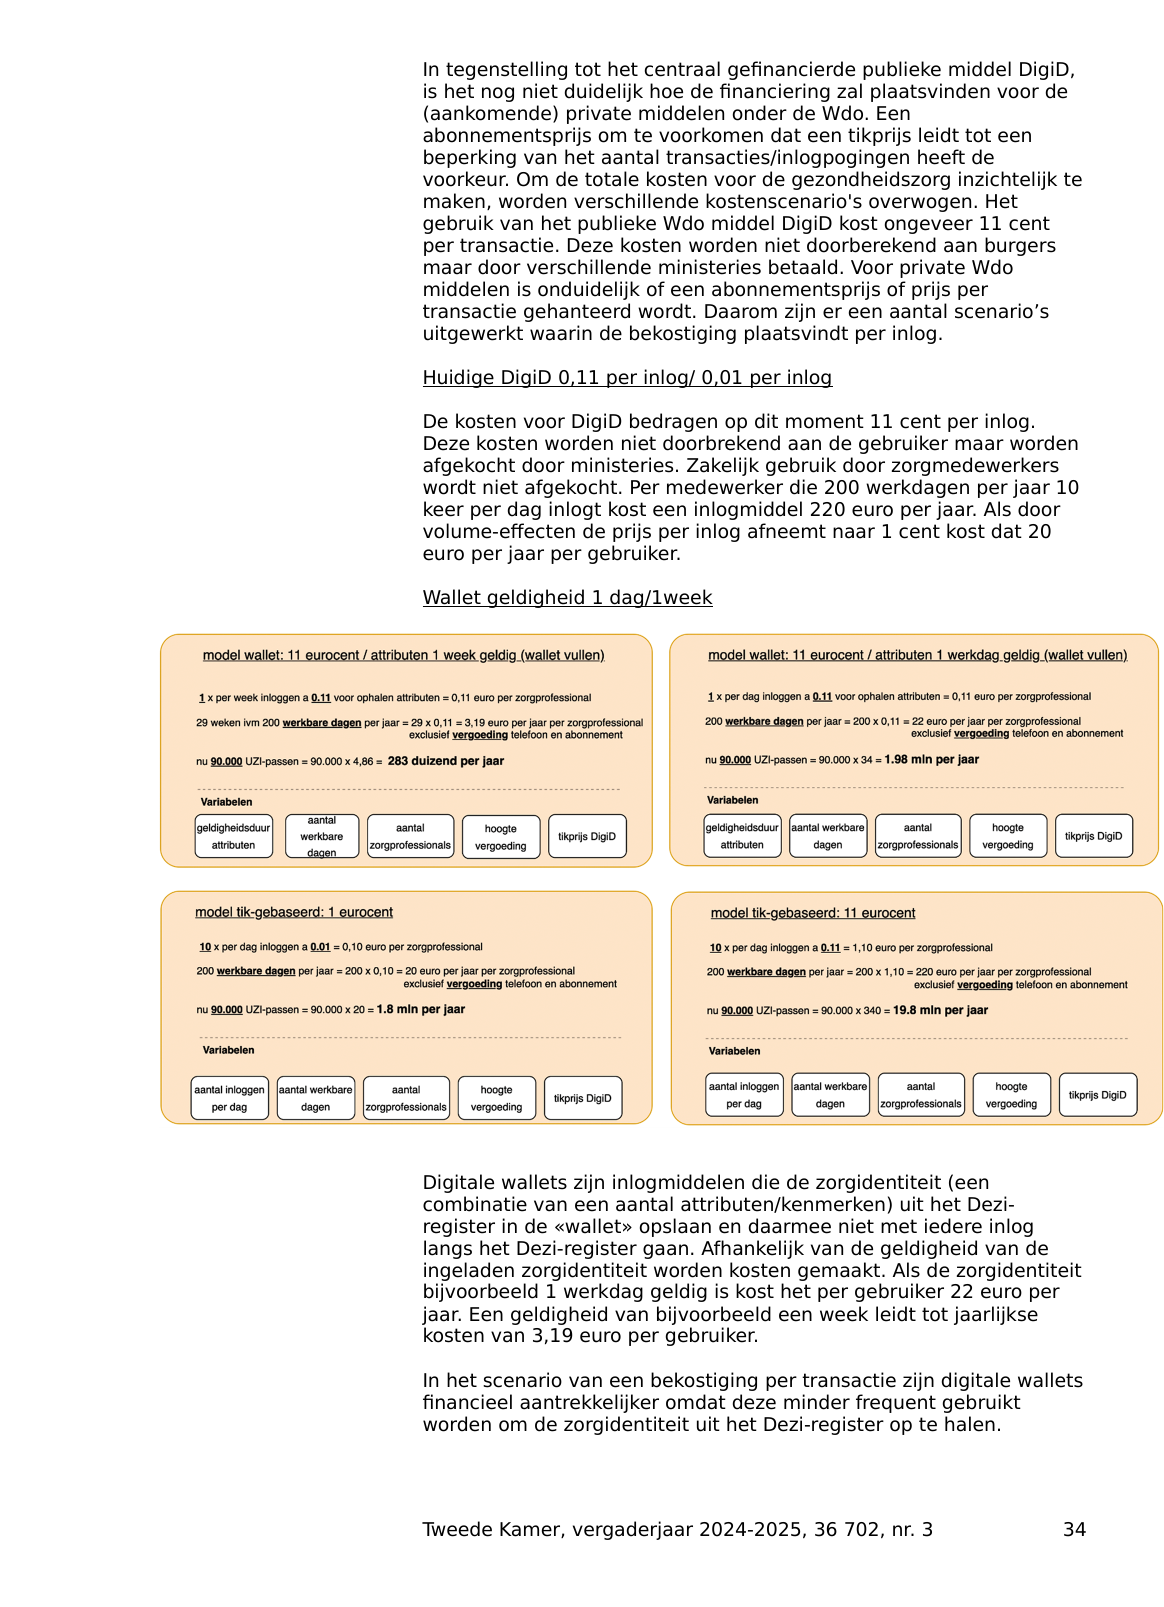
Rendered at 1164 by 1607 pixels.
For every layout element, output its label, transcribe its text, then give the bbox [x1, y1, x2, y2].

subtitle Huidige DigiD 0,11 per inlog/ 0,01 per inlog [422, 367, 1087, 389]
text De kosten voor DigiD bedragen op dit moment 11 cent per inlog. Deze kosten worden niet doorbrekend aan de gebruiker maar worden afgekocht door ministeries. Zakelijk gebruik door zorgmedewerkers wordt niet afgekocht. Per medewerker die 200 werkdagen per jaar 10 keer per dag inlogt kost een inlogmiddel 220 euro per jaar. Als door volume-effecten de prijs per inlog afneemt naar 1 cent kost dat 20 euro per jaar per gebruiker. [422, 411, 1087, 565]
picture [159, 631, 1164, 1128]
text In het scenario van een bekostiging per transactie zijn digitale wallets financieel aantrekkelijker omdat deze minder frequent gebruikt worden om de zorgidentiteit uit het Dezi-register op te halen. [422, 1369, 1087, 1436]
text In tegenstelling tot het centraal gefinancierde publieke middel DigiD, is het nog niet duidelijk hoe de financiering zal plaatsvinden voor de (aankomende) private middelen onder de Wdo. Een abonnementsprijs om te voorkomen dat een tikprijs leidt tot een beperking van het aantal transacties/inlogpogingen heeft de voorkeur. Om de totale kosten voor de gezondheidszorg inzichtelijk te maken, worden verschillende kostenscenario's overwogen. Het gebruik van het publieke Wdo middel DigiD kost ongeveer 11 cent per transactie. Deze kosten worden niet doorberekend aan burgers maar door verschillende ministeries betaald. Voor private Wdo middelen is onduidelijk of een abonnementsprijs of prijs per transactie gehanteerd wordt. Daarom zijn er een aantal scenario’s uitgewerkt waarin de bekostiging plaatsvindt per inlog. [422, 59, 1087, 345]
subtitle Wallet geldigheid 1 dag/1week [422, 587, 1087, 609]
text Digitale wallets zijn inlogmiddelen die de zorgidentiteit (een combinatie van een aantal attributen/kenmerken) uit het Dezi-register in de «wallet» opslaan en daarmee niet met iedere inlog langs het Dezi-register gaan. Afhankelijk van de geldigheid van de ingeladen zorgidentiteit worden kosten gemaakt. Als de zorgidentiteit bijvoorbeeld 1 werkdag geldig is kost het per gebruiker 22 euro per jaar. Een geldigheid van bijvoorbeeld een week leidt tot jaarlijkse kosten van 3,19 euro per gebruiker. [422, 1172, 1087, 1347]
